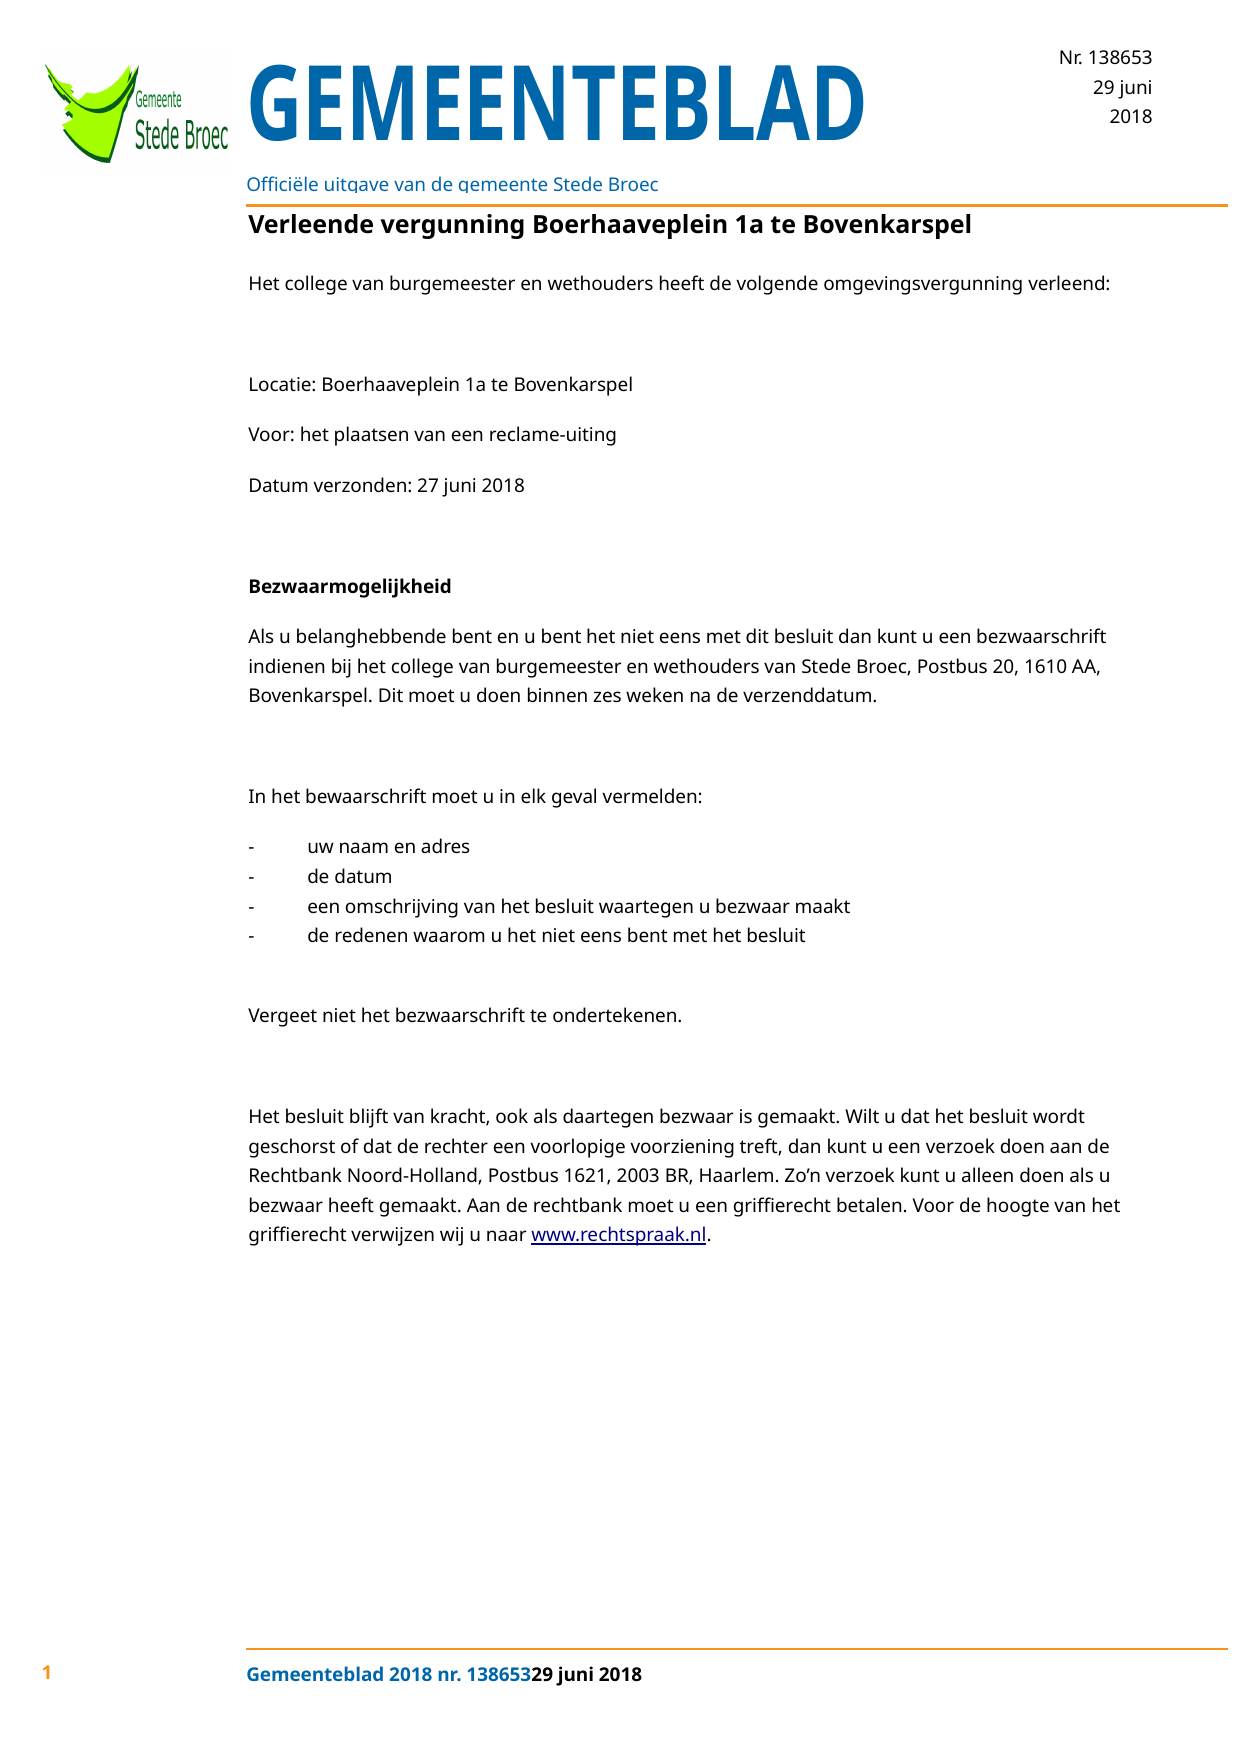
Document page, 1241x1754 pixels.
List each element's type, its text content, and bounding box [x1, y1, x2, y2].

text Bezwaarmogelijkheid [248, 573, 1152, 598]
picture [41, 47, 231, 172]
list de datum [248, 863, 1152, 889]
text Datum verzonden: 27 juni 2018 [248, 472, 1152, 498]
list uw naam en adres [248, 834, 1152, 859]
list de redenen waarom u het niet eens bent met het besluit [248, 922, 1152, 948]
text Verleende vergunning Boerhaaveplein 1a te Bovenkarspel [248, 207, 1152, 241]
text Voor: het plaatsen van een reclame-uiting [248, 422, 1152, 447]
text Het besluit blijft van kracht, ook als daartegen bezwaar is gemaakt. Wilt u dat het besluit wordt geschorst of dat de rechter een voorlopige voorziening treft, dan kunt u een verzoek doen aan de Rechtbank Noord-Holland, Postbus 1621, 2003 BR, Haarlem. Zo’n verzoek kunt u alleen doen als u bezwaar heeft gemaakt. Aan de rechtbank moet u een griffierecht betalen. Voor de hoogte van het griffierecht verwijzen wij u naar www.rechtspraak.nl. [248, 1103, 1152, 1247]
list een omschrijving van het besluit waartegen u bezwaar maakt [248, 893, 1152, 918]
text Locatie: Boerhaaveplein 1a te Bovenkarspel [248, 371, 1152, 397]
text Als u belanghebbende bent en u bent het niet eens met dit besluit dan kunt u een bezwaarschrift indienen bij het college van burgemeester en wethouders van Stede Broec, Postbus 20, 1610 AA, Bovenkarspel. Dit moet u doen binnen zes weken na de verzenddatum. [248, 623, 1152, 708]
text Het college van burgemeester en wethouders heeft de volgende omgevingsvergunning verleend: [248, 270, 1152, 296]
text In het bewaarschrift moet u in elk geval vermelden: [248, 783, 1152, 809]
text Vergeet niet het bezwaarschrift te ondertekenen. [248, 1002, 1152, 1028]
